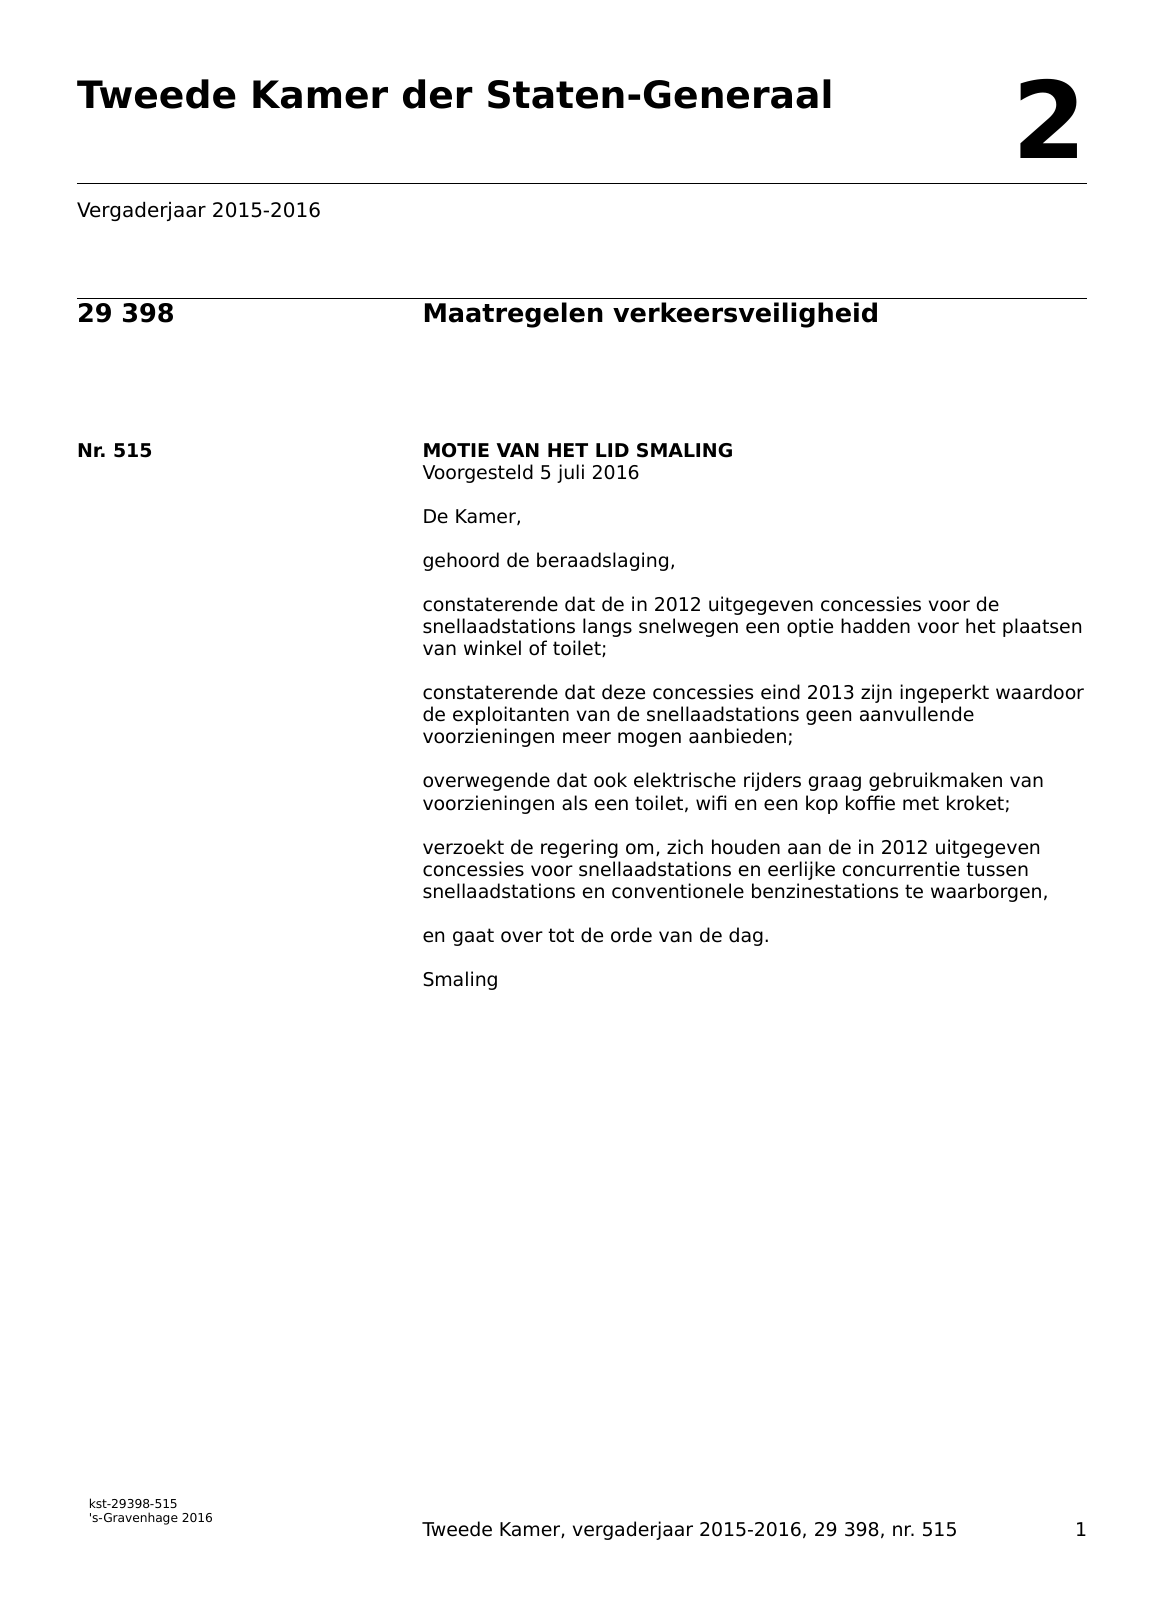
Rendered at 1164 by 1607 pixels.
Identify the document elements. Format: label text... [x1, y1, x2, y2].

text Voorgesteld 5 juli 2016 [422, 462, 1087, 484]
table_cell Vergaderjaar 2015-2016 [77, 184, 1087, 298]
text overwegende dat ook elektrische rijders graag gebruikmaken van voorzieningen als een toilet, wifi en een kop koffie met kroket; [422, 770, 1087, 814]
text verzoekt de regering om, zich houden aan de in 2012 uitgegeven concessies voor snellaadstations en eerlijke concurrentie tussen snellaadstations en conventionele benzinestations te waarborgen, [422, 837, 1087, 902]
text 's-Gravenhage 2016 [88, 1511, 323, 1525]
text constaterende dat de in 2012 uitgegeven concessies voor de snellaadstations langs snelwegen een optie hadden voor het plaatsen van winkel of toilet; [422, 594, 1087, 660]
text kst-29398-515 [88, 1497, 323, 1511]
subtitle 29 398 Maatregelen verkeersveiligheid [77, 299, 1087, 329]
table_header Tweede Kamer der Staten-Generaal [77, 59, 886, 183]
text en gaat over tot de orde van de dag. [422, 925, 1087, 947]
table_header 2 [886, 59, 1087, 183]
text De Kamer, [422, 506, 1087, 528]
subtitle Nr. 515 MOTIE VAN HET LID SMALING [77, 440, 1087, 462]
text constaterende dat deze concessies eind 2013 zijn ingeperkt waardoor de exploitanten van de snellaadstations geen aanvullende voorzieningen meer mogen aanbieden; [422, 682, 1087, 748]
text Smaling [422, 969, 1087, 991]
text gehoord de beraadslaging, [422, 550, 1087, 572]
